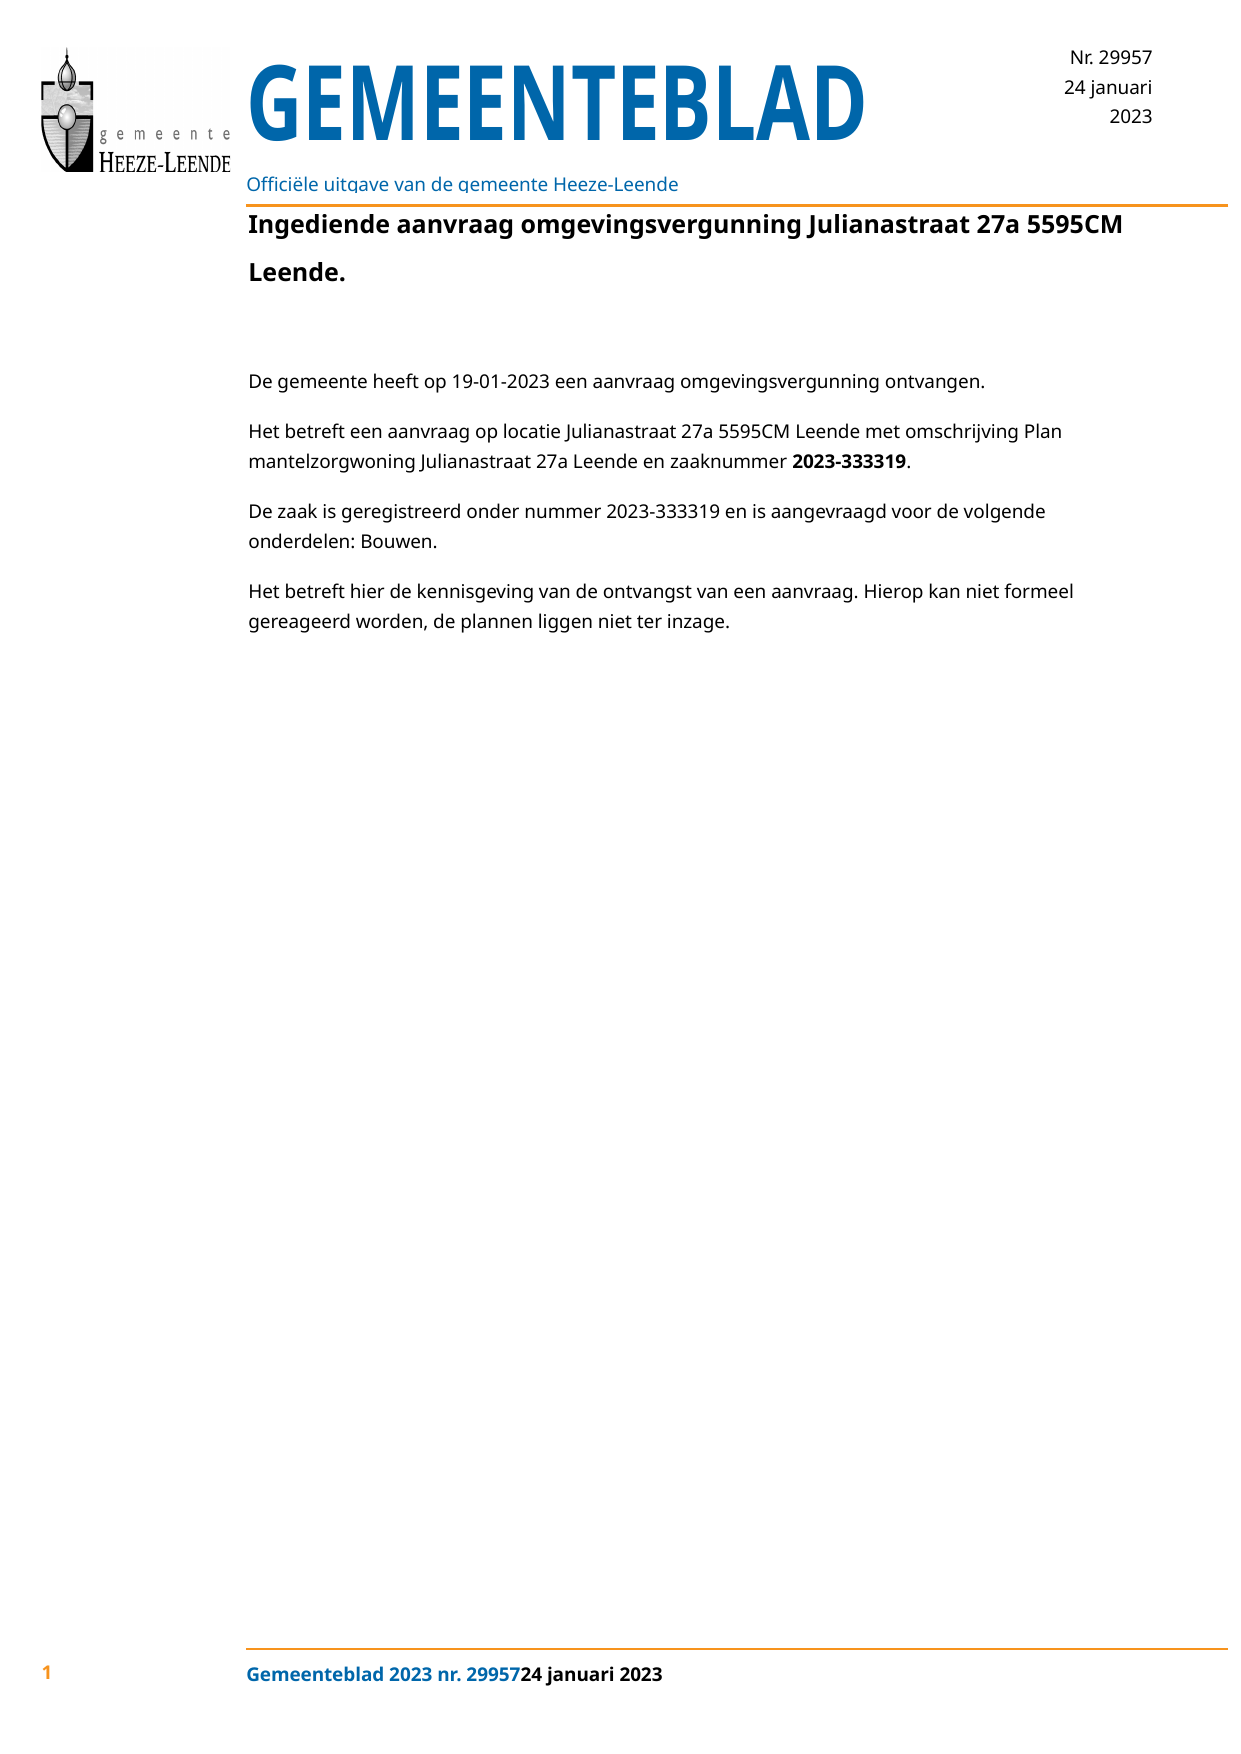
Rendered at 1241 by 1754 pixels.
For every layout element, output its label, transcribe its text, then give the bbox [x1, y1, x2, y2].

text Het betreft hier de kennisgeving van de ontvangst van een aanvraag. Hierop kan niet formeel gereageerd worden, de plannen liggen niet ter inzage. [248, 579, 1152, 634]
text Ingediende aanvraag omgevingsvergunning Julianastraat 27a 5595CM Leende. [248, 207, 1152, 288]
text De gemeente heeft op 19-01-2023 een aanvraag omgevingsvergunning ontvangen. [248, 368, 1152, 394]
text De zaak is geregistreerd onder nummer 2023-333319 en is aangevraagd voor de volgende onderdelen: Bouwen. [248, 499, 1152, 554]
picture [41, 47, 231, 172]
text Het betreft een aanvraag op locatie Julianastraat 27a 5595CM Leende met omschrijving Plan mantelzorgwoning Julianastraat 27a Leende en zaaknummer 2023-333319. [248, 419, 1152, 474]
